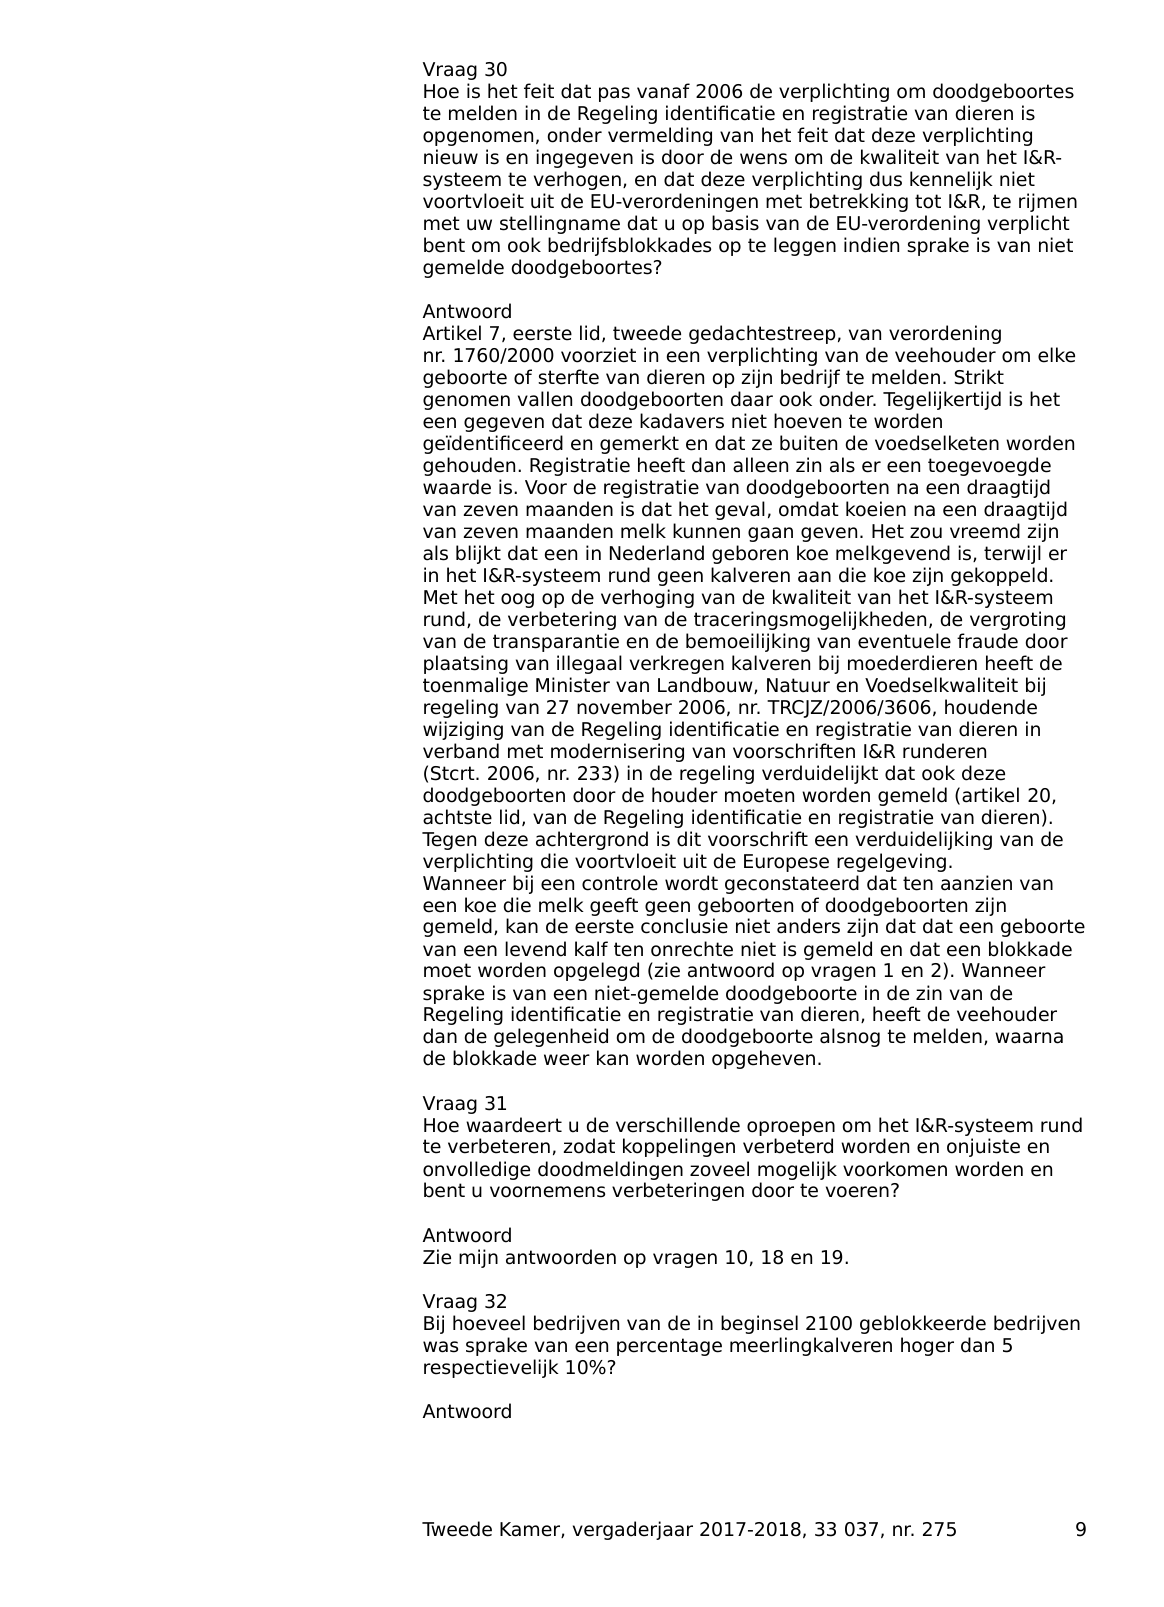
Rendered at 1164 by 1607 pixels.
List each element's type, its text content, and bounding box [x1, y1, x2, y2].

text Zie mijn antwoorden op vragen 10, 18 en 19. [422, 1247, 1087, 1268]
text Artikel 7, eerste lid, tweede gedachtestreep, van verordening nr. 1760/2000 voorziet in een verplichting van de veehouder om elke geboorte of sterfte van dieren op zijn bedrijf te melden. Strikt genomen vallen doodgeboorten daar ook onder. Tegelijkertijd is het een gegeven dat deze kadavers niet hoeven te worden geïdentificeerd en gemerkt en dat ze buiten de voedselketen worden gehouden. Registratie heeft dan alleen zin als er een toegevoegde waarde is. Voor de registratie van doodgeboorten na een draagtijd van zeven maanden is dat het geval, omdat koeien na een draagtijd van zeven maanden melk kunnen gaan geven. Het zou vreemd zijn als blijkt dat een in Nederland geboren koe melkgevend is, terwijl er in het I&R-systeem rund geen kalveren aan die koe zijn gekoppeld. Met het oog op de verhoging van de kwaliteit van het I&R-systeem rund, de verbetering van de traceringsmogelijkheden, de vergroting van de transparantie en de bemoeilijking van eventuele fraude door plaatsing van illegaal verkregen kalveren bij moederdieren heeft de toenmalige Minister van Landbouw, Natuur en Voedselkwaliteit bij regeling van 27 november 2006, nr. TRCJZ/2006/3606, houdende wijziging van de Regeling identificatie en registratie van dieren in verband met modernisering van voorschriften I&R runderen (Stcrt. 2006, nr. 233) in de regeling verduidelijkt dat ook deze doodgeboorten door de houder moeten worden gemeld (artikel 20, achtste lid, van de Regeling identificatie en registratie van dieren). Tegen deze achtergrond is dit voorschrift een verduidelijking van de verplichting die voortvloeit uit de Europese regelgeving. [422, 323, 1087, 872]
text Antwoord [422, 1401, 1087, 1423]
text Vraag 31 [422, 1092, 1087, 1114]
text Antwoord [422, 1224, 1087, 1247]
text Hoe is het feit dat pas vanaf 2006 de verplichting om doodgeboortes te melden in de Regeling identificatie en registratie van dieren is opgenomen, onder vermelding van het feit dat deze verplichting nieuw is en ingegeven is door de wens om de kwaliteit van het I&R-systeem te verhogen, en dat deze verplichting dus kennelijk niet voortvloeit uit de EU-verordeningen met betrekking tot I&R, te rijmen met uw stellingname dat u op basis van de EU-verordening verplicht bent om ook bedrijfsblokkades op te leggen indien sprake is van niet gemelde doodgeboortes? [422, 81, 1087, 279]
text Vraag 32 [422, 1291, 1087, 1313]
text Bij hoeveel bedrijven van de in beginsel 2100 geblokkeerde bedrijven was sprake van een percentage meerlingkalveren hoger dan 5 respectievelijk 10%? [422, 1313, 1087, 1379]
text Antwoord [422, 301, 1087, 323]
text Wanneer bij een controle wordt geconstateerd dat ten aanzien van een koe die melk geeft geen geboorten of doodgeboorten zijn gemeld, kan de eerste conclusie niet anders zijn dat dat een geboorte van een levend kalf ten onrechte niet is gemeld en dat een blokkade moet worden opgelegd (zie antwoord op vragen 1 en 2). Wanneer sprake is van een niet-gemelde doodgeboorte in de zin van de Regeling identificatie en registratie van dieren, heeft de veehouder dan de gelegenheid om de doodgeboorte alsnog te melden, waarna de blokkade weer kan worden opgeheven. [422, 872, 1087, 1070]
text Vraag 30 [422, 59, 1087, 81]
text Hoe waardeert u de verschillende oproepen om het I&R-systeem rund te verbeteren, zodat koppelingen verbeterd worden en onjuiste en onvolledige doodmeldingen zoveel mogelijk voorkomen worden en bent u voornemens verbeteringen door te voeren? [422, 1114, 1087, 1202]
